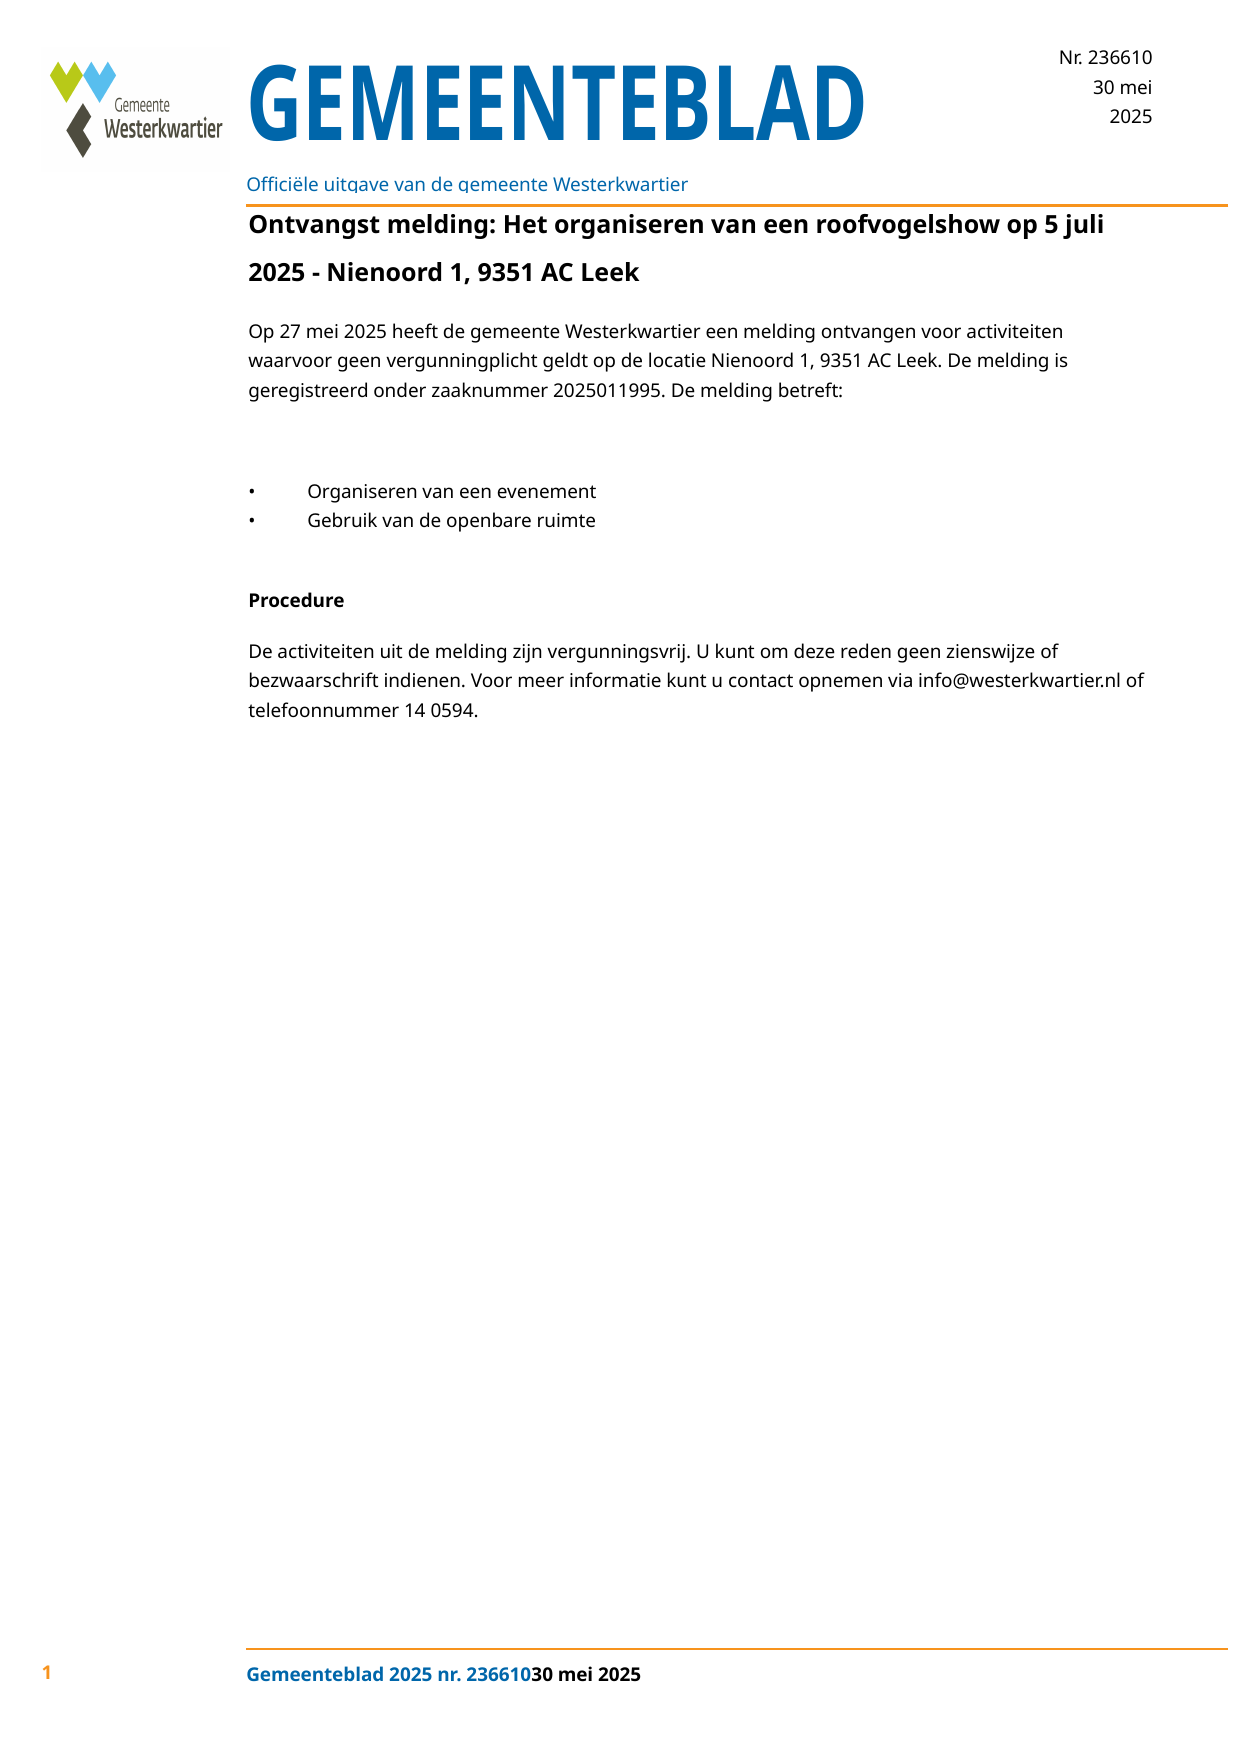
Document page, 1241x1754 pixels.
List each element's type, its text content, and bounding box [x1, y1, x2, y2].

text Op 27 mei 2025 heeft de gemeente Westerkwartier een melding ontvangen voor activiteiten waarvoor geen vergunningplicht geldt op de locatie Nienoord 1, 9351 AC Leek. De melding is geregistreerd onder zaaknummer 2025011995. De melding betreft: [248, 318, 1152, 403]
text Procedure [248, 587, 1152, 613]
list Gebruik van de openbare ruimte [248, 507, 1152, 533]
text De activiteiten uit de melding zijn vergunningsvrij. U kunt om deze reden geen zienswijze of bezwaarschrift indienen. Voor meer informatie kunt u contact opnemen via info@westerkwartier.nl of telefoonnummer 14 0594. [248, 638, 1152, 723]
list Organiseren van een evenement [248, 478, 1152, 504]
picture [41, 47, 231, 172]
text Ontvangst melding: Het organiseren van een roofvogelshow op 5 juli 2025 - Nienoord 1, 9351 AC Leek [248, 207, 1152, 288]
